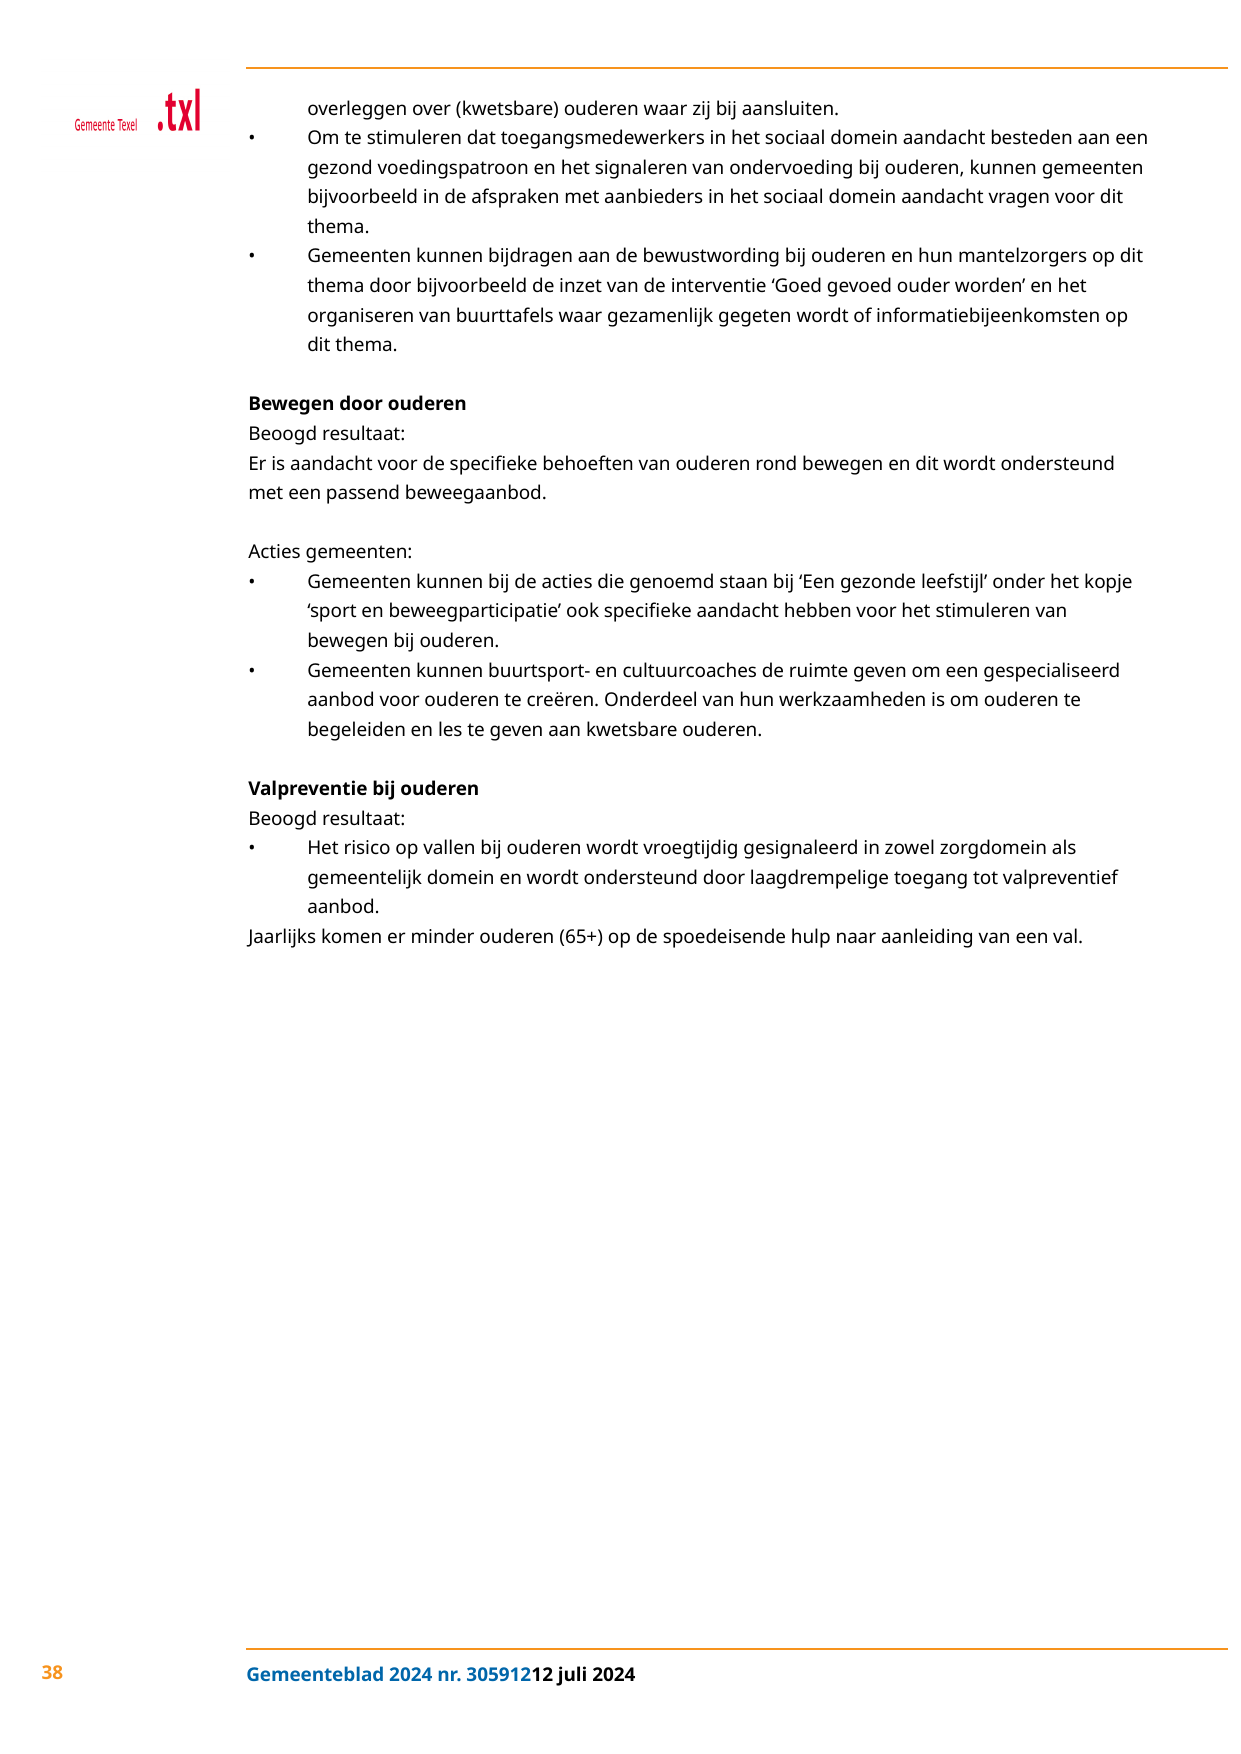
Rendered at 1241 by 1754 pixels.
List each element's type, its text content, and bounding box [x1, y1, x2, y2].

list Om te stimuleren dat toegangsmedewerkers in het sociaal domein aandacht besteden aan een gezond voedingspatroon en het signaleren van ondervoeding bij ouderen, kunnen gemeenten bijvoorbeeld in de afspraken met aanbieders in het sociaal domein aandacht vragen voor dit thema. [248, 124, 1152, 239]
list Gemeenten kunnen bijdragen aan de bewustwording bij ouderen en hun mantelzorgers op dit thema door bijvoorbeeld de inzet van de interventie ‘Goed gevoed ouder worden’ en het organiseren van buurttafels waar gezamenlijk gegeten wordt of informatiebijeenkomsten op dit thema. [248, 243, 1152, 357]
text Valpreventie bij ouderen [248, 775, 1152, 801]
list Gemeenten kunnen bij de acties die genoemd staan bij ‘Een gezonde leefstijl’ onder het kopje ‘sport en beweegparticipatie’ ook specifieke aandacht hebben voor het stimuleren van bewegen bij ouderen. [248, 568, 1152, 653]
text Bewegen door ouderen [248, 391, 1152, 416]
list Het risico op vallen bij ouderen wordt vroegtijdig gesignaleerd in zowel zorgdomein als gemeentelijk domein en wordt ondersteund door laagdrempelige toegang tot valpreventief aanbod. [248, 834, 1152, 919]
list overleggen over (kwetsbare) ouderen waar zij bij aansluiten. [248, 95, 1152, 121]
text Beoogd resultaat: [248, 420, 1152, 446]
text Beoogd resultaat: [248, 805, 1152, 831]
text Jaarlijks komen er minder ouderen (65+) op de spoedeisende hulp naar aanleiding van een val. [248, 923, 1152, 949]
text Acties gemeenten: [248, 538, 1152, 564]
text Er is aandacht voor de specifieke behoeften van ouderen rond bewegen en dit wordt ondersteund met een passend beweegaanbod. [248, 450, 1152, 505]
picture [41, 47, 231, 172]
list Gemeenten kunnen buurtsport- en cultuurcoaches de ruimte geven om een gespecialiseerd aanbod voor ouderen te creëren. Onderdeel van hun werkzaamheden is om ouderen te begeleiden en les te geven aan kwetsbare ouderen. [248, 657, 1152, 742]
